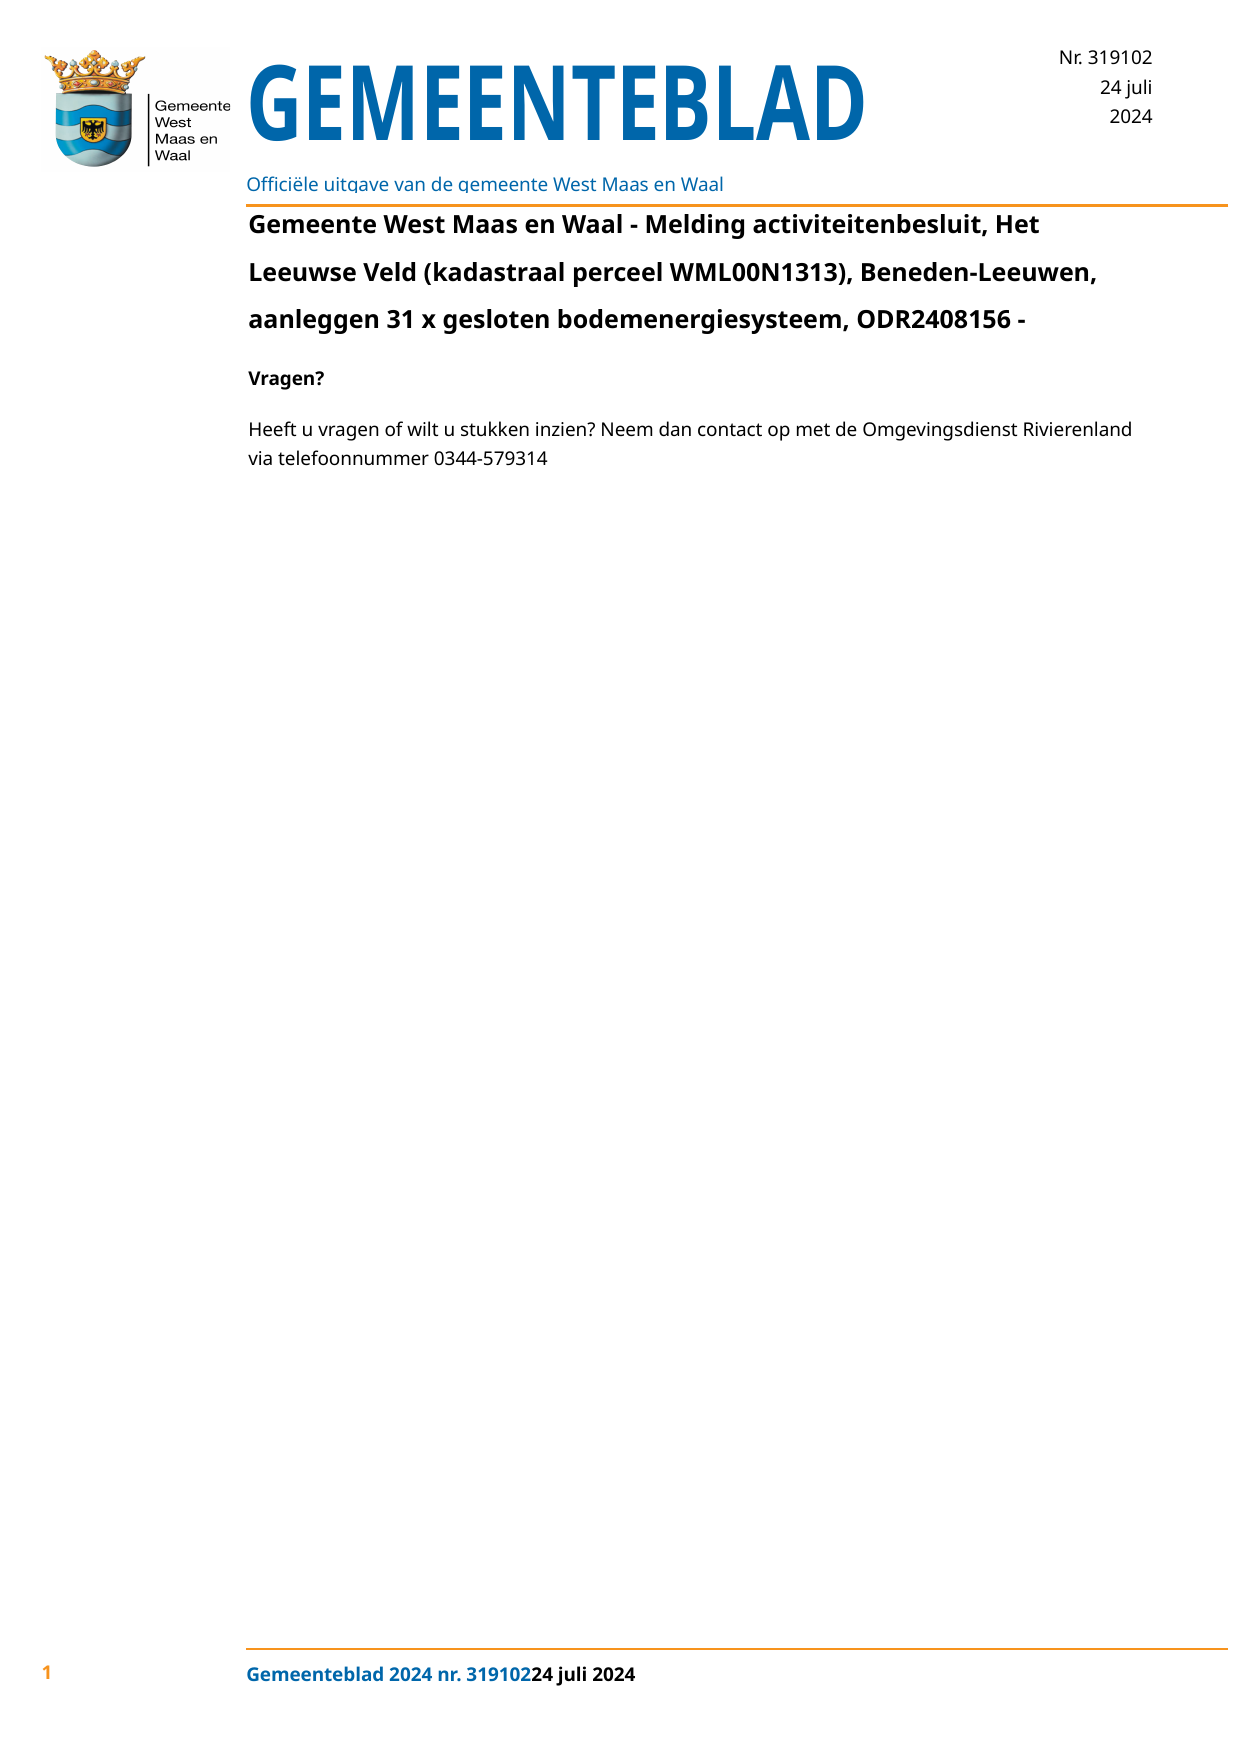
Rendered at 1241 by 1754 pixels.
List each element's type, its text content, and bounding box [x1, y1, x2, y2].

text Vragen? [248, 366, 1152, 391]
picture [41, 47, 231, 172]
text Heeft u vragen of wilt u stukken inzien? Neem dan contact op met de Omgevingsdienst Rivierenland via telefoonnummer 0344-579314 [248, 416, 1152, 471]
text Gemeente West Maas en Waal - Melding activiteitenbesluit, Het Leeuwse Veld (kadastraal perceel WML00N1313), Beneden-Leeuwen, aanleggen 31 x gesloten bodemenergiesysteem, ODR2408156 - [248, 207, 1152, 336]
